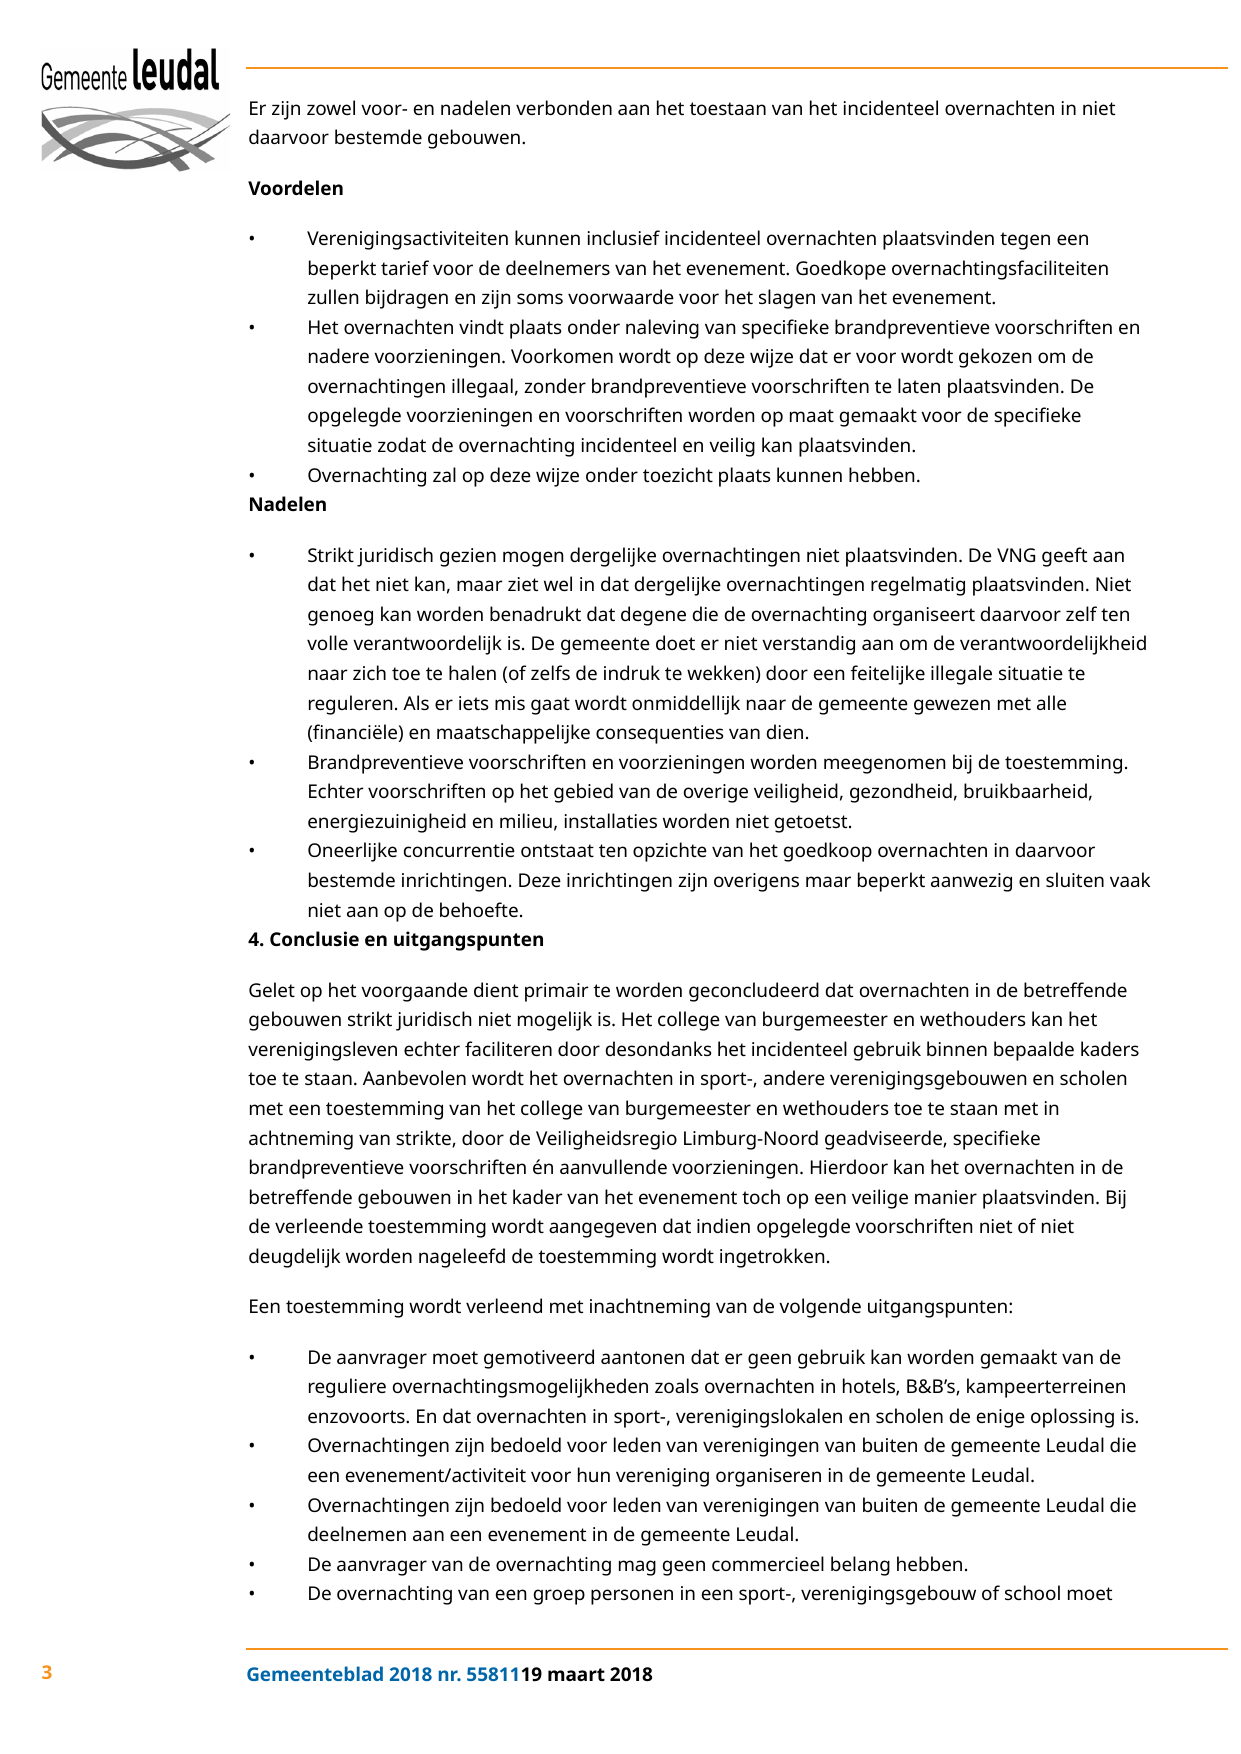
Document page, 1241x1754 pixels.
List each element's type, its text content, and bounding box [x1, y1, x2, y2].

text Een toestemming wordt verleend met inachtneming van de volgende uitgangspunten: [248, 1293, 1152, 1319]
list Verenigingsactiviteiten kunnen inclusief incidenteel overnachten plaatsvinden tegen een beperkt tarief voor de deelnemers van het evenement. Goedkope overnachtingsfaciliteiten zullen bijdragen en zijn soms voorwaarde voor het slagen van het evenement. [248, 225, 1152, 310]
picture [41, 47, 231, 172]
text 4. Conclusie en uitgangspunten [248, 926, 1152, 952]
list De aanvrager moet gemotiveerd aantonen dat er geen gebruik kan worden gemaakt van de reguliere overnachtingsmogelijkheden zoals overnachten in hotels, B&B’s, kampeerterreinen enzovoorts. En dat overnachten in sport-, verenigingslokalen en scholen de enige oplossing is. [248, 1344, 1152, 1429]
list Strikt juridisch gezien mogen dergelijke overnachtingen niet plaatsvinden. De VNG geeft aan dat het niet kan, maar ziet wel in dat dergelijke overnachtingen regelmatig plaatsvinden. Niet genoeg kan worden benadrukt dat degene die de overnachting organiseert daarvoor zelf ten volle verantwoordelijk is. De gemeente doet er niet verstandig aan om de verantwoordelijkheid naar zich toe te halen (of zelfs de indruk te wekken) door een feitelijke illegale situatie te reguleren. Als er iets mis gaat wordt onmiddellijk naar de gemeente gewezen met alle (financiële) en maatschappelijke consequenties van dien. [248, 542, 1152, 745]
list Overnachting zal op deze wijze onder toezicht plaats kunnen hebben. [248, 462, 1152, 488]
list Het overnachten vindt plaats onder naleving van specifieke brandpreventieve voorschriften en nadere voorzieningen. Voorkomen wordt op deze wijze dat er voor wordt gekozen om de overnachtingen illegaal, zonder brandpreventieve voorschriften te laten plaatsvinden. De opgelegde voorzieningen en voorschriften worden op maat gemaakt voor de specifieke situatie zodat de overnachting incidenteel en veilig kan plaatsvinden. [248, 314, 1152, 458]
list Overnachtingen zijn bedoeld voor leden van verenigingen van buiten de gemeente Leudal die deelnemen aan een evenement in de gemeente Leudal. [248, 1492, 1152, 1547]
list De aanvrager van de overnachting mag geen commercieel belang hebben. [248, 1551, 1152, 1577]
text Gelet op het voorgaande dient primair te worden geconcludeerd dat overnachten in de betreffende gebouwen strikt juridisch niet mogelijk is. Het college van burgemeester en wethouders kan het verenigingsleven echter faciliteren door desondanks het incidenteel gebruik binnen bepaalde kaders toe te staan. Aanbevolen wordt het overnachten in sport-, andere verenigingsgebouwen en scholen met een toestemming van het college van burgemeester en wethouders toe te staan met in achtneming van strikte, door de Veiligheidsregio Limburg-Noord geadviseerde, specifieke brandpreventieve voorschriften én aanvullende voorzieningen. Hierdoor kan het overnachten in de betreffende gebouwen in het kader van het evenement toch op een veilige manier plaatsvinden. Bij de verleende toestemming wordt aangegeven dat indien opgelegde voorschriften niet of niet deugdelijk worden nageleefd de toestemming wordt ingetrokken. [248, 977, 1152, 1269]
text Nadelen [248, 491, 1152, 517]
text Voordelen [248, 175, 1152, 201]
list Oneerlijke concurrentie ontstaat ten opzichte van het goedkoop overnachten in daarvoor bestemde inrichtingen. Deze inrichtingen zijn overigens maar beperkt aanwezig en sluiten vaak niet aan op de behoefte. [248, 838, 1152, 923]
list Brandpreventieve voorschriften en voorzieningen worden meegenomen bij de toestemming. Echter voorschriften op het gebied van de overige veiligheid, gezondheid, bruikbaarheid, energiezuinigheid en milieu, installaties worden niet getoetst. [248, 749, 1152, 834]
list De overnachting van een groep personen in een sport-, verenigingsgebouw of school moet [248, 1581, 1152, 1606]
list Overnachtingen zijn bedoeld voor leden van verenigingen van buiten de gemeente Leudal die een evenement/activiteit voor hun vereniging organiseren in de gemeente Leudal. [248, 1433, 1152, 1488]
text Er zijn zowel voor- en nadelen verbonden aan het toestaan van het incidenteel overnachten in niet daarvoor bestemde gebouwen. [248, 95, 1152, 150]
